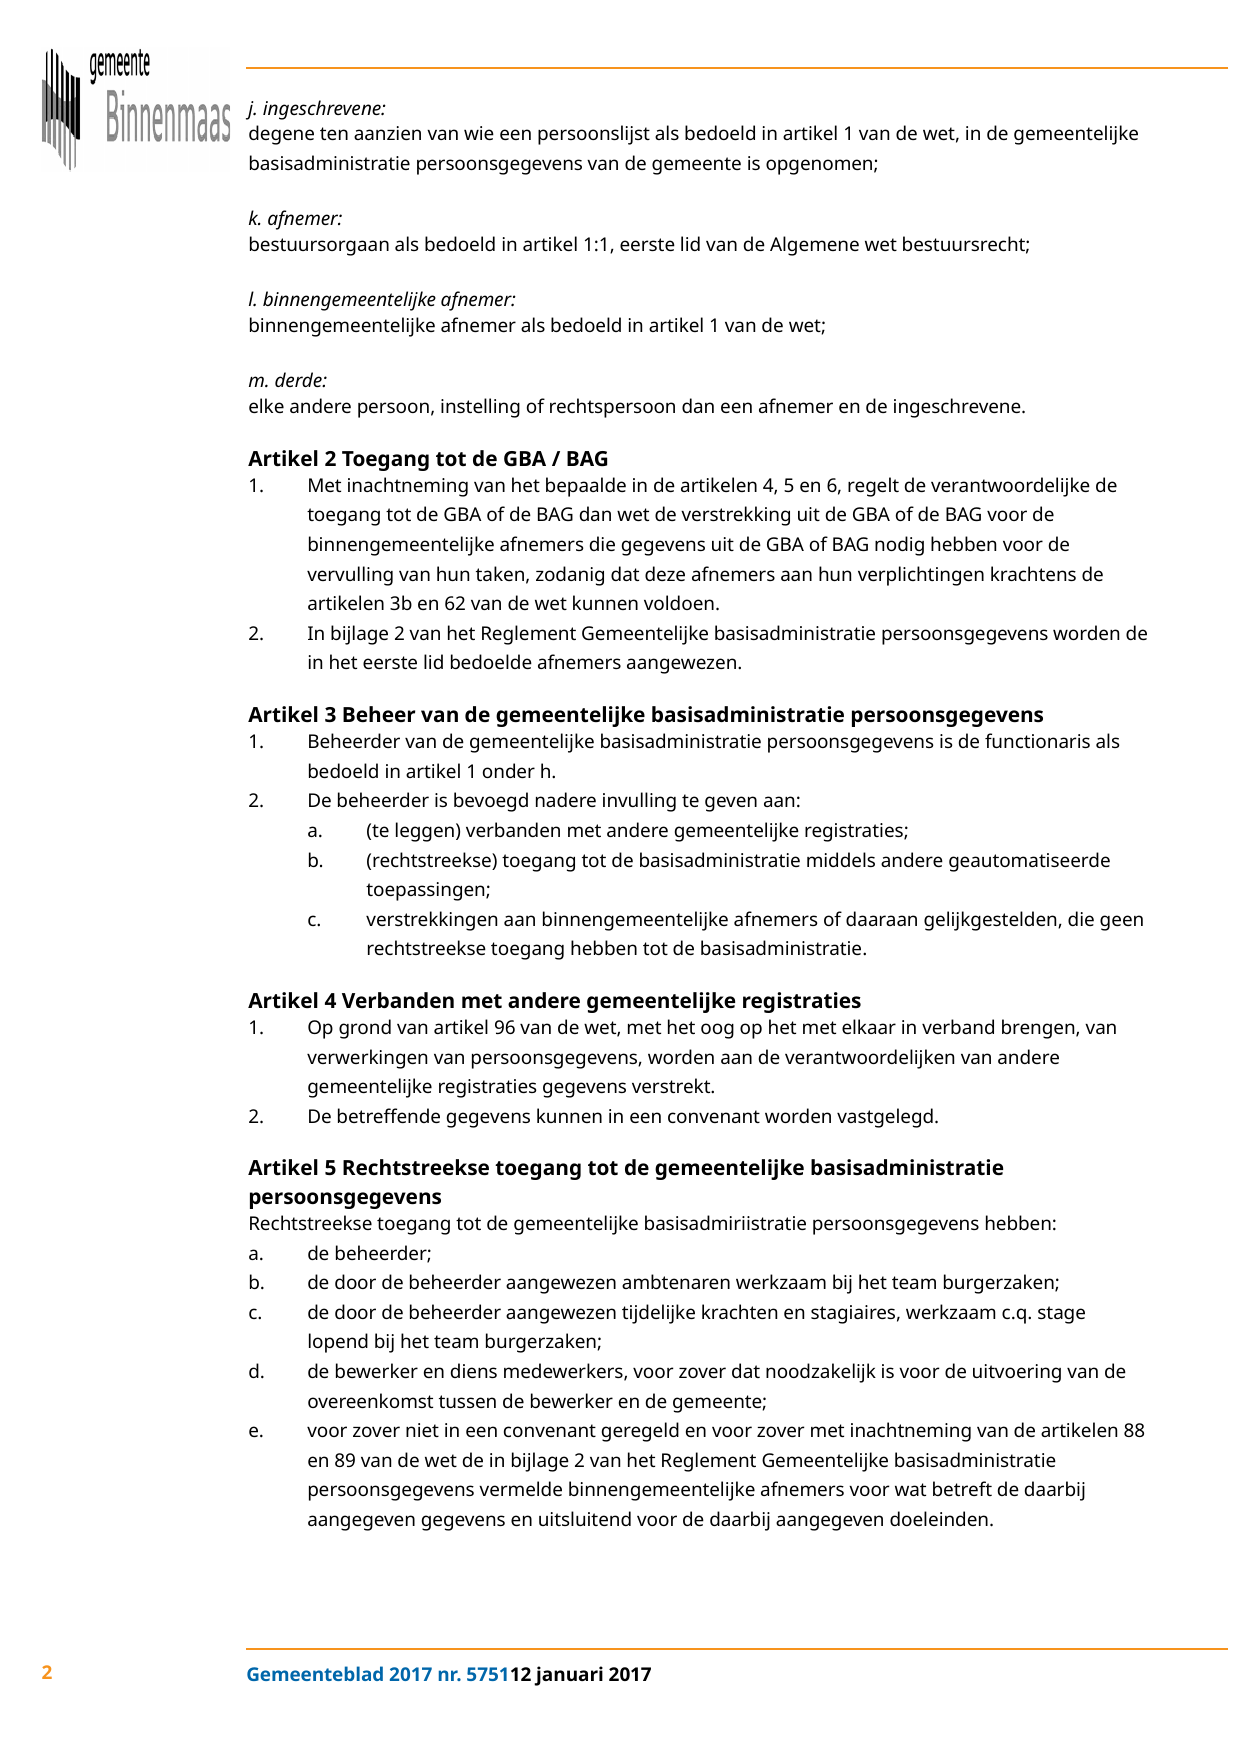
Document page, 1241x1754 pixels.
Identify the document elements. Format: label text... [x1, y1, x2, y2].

text Artikel 3 Beheer van de gemeentelijke basisadministratie persoonsgegevens [248, 700, 1152, 728]
text bestuursorgaan als bedoeld in artikel 1:1, eerste lid van de Algemene wet bestuursrecht; [248, 231, 1152, 257]
text elke andere persoon, instelling of rechtspersoon dan een afnemer en de ingeschrevene. [248, 393, 1152, 419]
list (te leggen) verbanden met andere gemeentelijke registraties; [307, 817, 1152, 843]
list In bijlage 2 van het Reglement Gemeentelijke basisadministratie persoonsgegevens worden de in het eerste lid bedoelde afnemers aangewezen. [248, 620, 1152, 675]
text m. derde: [248, 367, 1152, 393]
text Artikel 2 Toegang tot de GBA / BAG [248, 444, 1152, 472]
list (rechtstreekse) toegang tot de basisadministratie middels andere geautomatiseerde toepassingen; [307, 847, 1152, 902]
text j. ingeschrevene: [248, 95, 1152, 121]
list de door de beheerder aangewezen ambtenaren werkzaam bij het team burgerzaken; [248, 1269, 1152, 1295]
picture [41, 47, 231, 172]
text l. binnengemeentelijke afnemer: [248, 286, 1152, 312]
list de bewerker en diens medewerkers, voor zover dat noodzakelijk is voor de uitvoering van de overeenkomst tussen de bewerker en de gemeente; [248, 1358, 1152, 1414]
list de door de beheerder aangewezen tijdelijke krachten en stagiaires, werkzaam c.q. stage lopend bij het team burgerzaken; [248, 1299, 1152, 1354]
text Rechtstreekse toegang tot de gemeentelijke basisadmiriistratie persoonsgegevens hebben: [248, 1210, 1152, 1236]
list Met inachtneming van het bepaalde in de artikelen 4, 5 en 6, regelt de verantwoordelijke de toegang tot de GBA of de BAG dan wet de verstrekking uit de GBA of de BAG voor de binnengemeentelijke afnemers die gegevens uit de GBA of BAG nodig hebben voor de vervulling van hun taken, zodanig dat deze afnemers aan hun verplichtingen krachtens de artikelen 3b en 62 van de wet kunnen voldoen. [248, 472, 1152, 616]
list de beheerder; [248, 1240, 1152, 1266]
text k. afnemer: [248, 205, 1152, 231]
text binnengemeentelijke afnemer als bedoeld in artikel 1 van de wet; [248, 312, 1152, 338]
list voor zover niet in een convenant geregeld en voor zover met inachtneming van de artikelen 88 en 89 van de wet de in bijlage 2 van het Reglement Gemeentelijke basisadministratie persoonsgegevens vermelde binnengemeentelijke afnemers voor wat betreft de daarbij aangegeven gegevens en uitsluitend voor de daarbij aangegeven doeleinden. [248, 1417, 1152, 1532]
list verstrekkingen aan binnengemeentelijke afnemers of daaraan gelijkgestelden, die geen rechtstreekse toegang hebben tot de basisadministratie. [307, 906, 1152, 961]
text Artikel 5 Rechtstreekse toegang tot de gemeentelijke basisadministratie persoonsgegevens [248, 1153, 1152, 1210]
list Op grond van artikel 96 van de wet, met het oog op het met elkaar in verband brengen, van verwerkingen van persoonsgegevens, worden aan de verantwoordelijken van andere gemeentelijke registraties gegevens verstrekt. [248, 1014, 1152, 1099]
text Artikel 4 Verbanden met andere gemeentelijke registraties [248, 986, 1152, 1014]
list Beheerder van de gemeentelijke basisadministratie persoonsgegevens is de functionaris als bedoeld in artikel 1 onder h. [248, 728, 1152, 784]
list De beheerder is bevoegd nadere invulling te geven aan: [248, 788, 1152, 813]
list De betreffende gegevens kunnen in een convenant worden vastgelegd. [248, 1103, 1152, 1129]
text degene ten aanzien van wie een persoonslijst als bedoeld in artikel 1 van de wet, in de gemeentelijke basisadministratie persoonsgegevens van de gemeente is opgenomen; [248, 121, 1152, 176]
